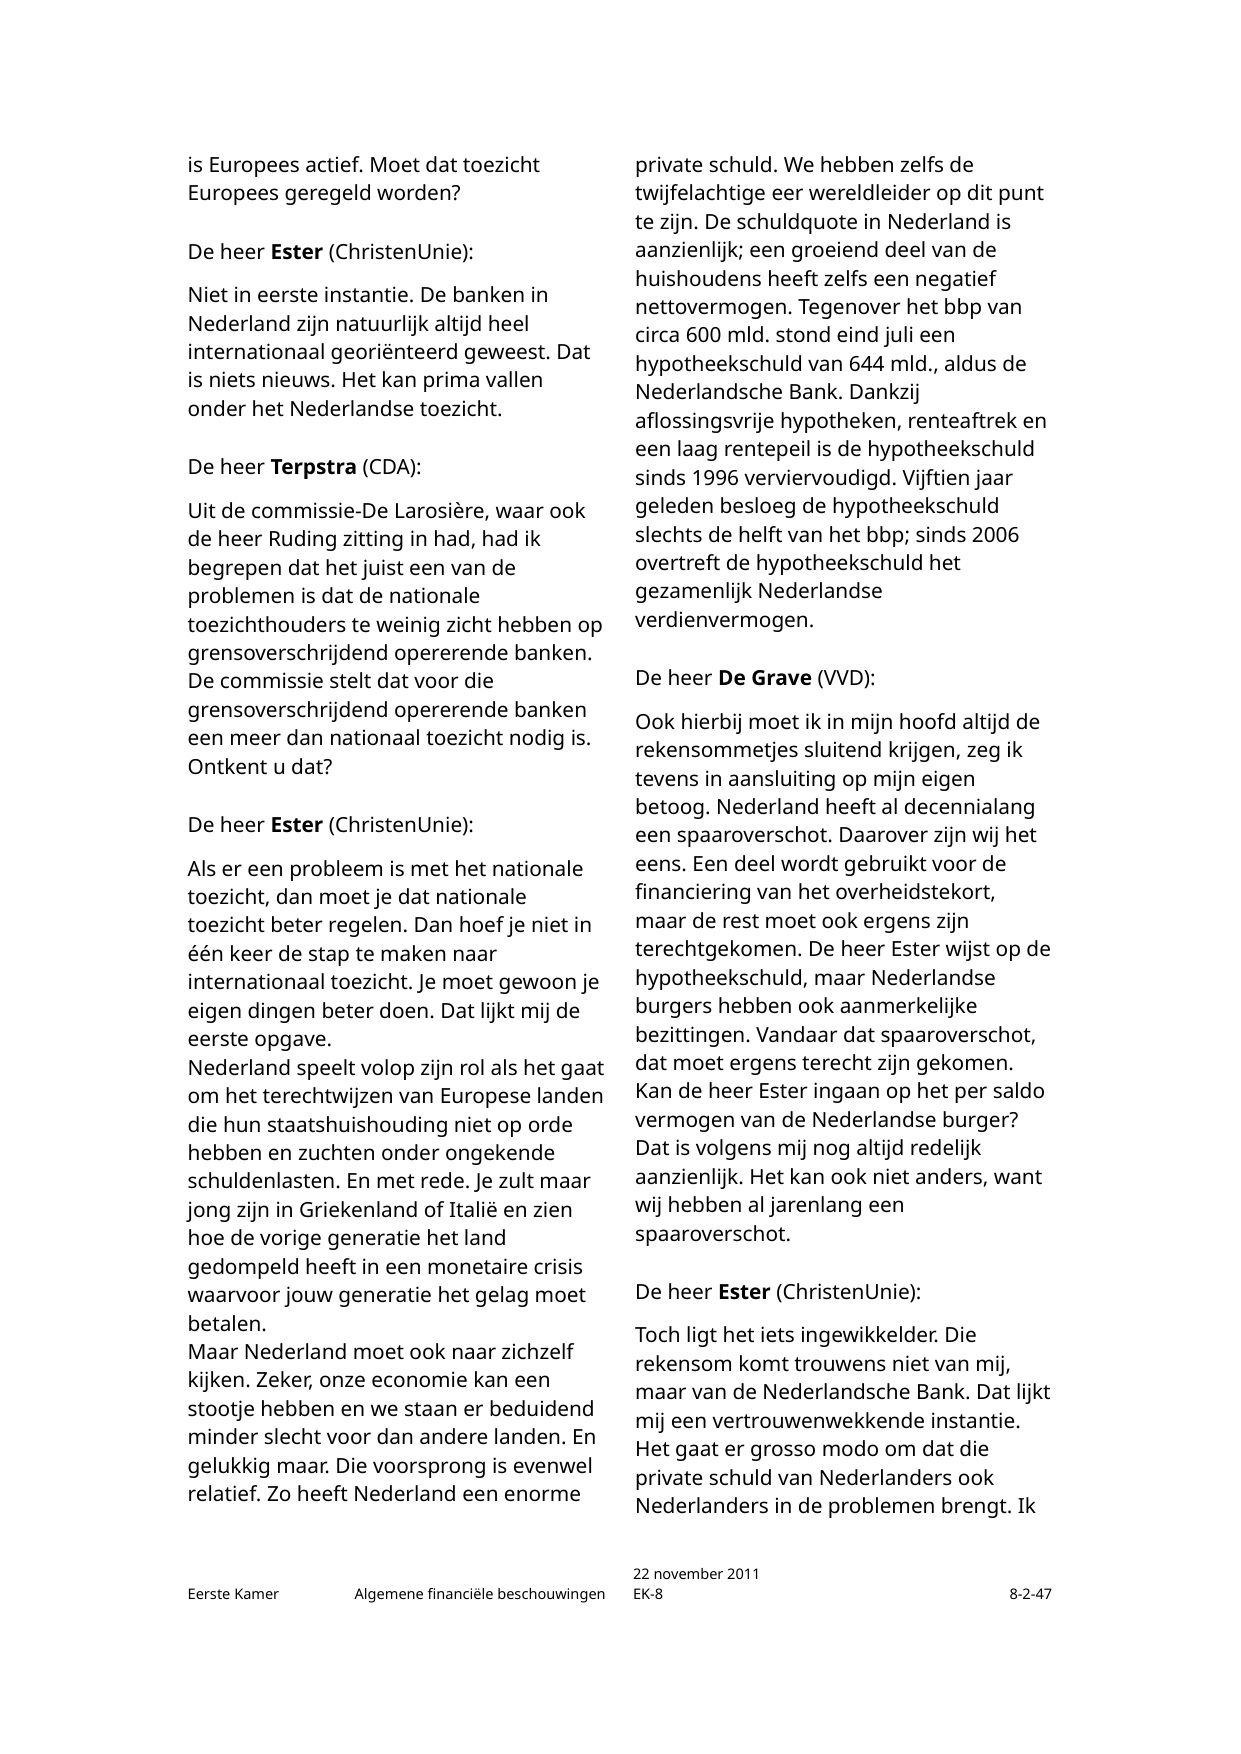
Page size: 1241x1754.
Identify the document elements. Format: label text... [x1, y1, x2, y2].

text De heer De Grave (VVD): [635, 663, 1053, 692]
text De heer Ester (ChristenUnie): [187, 810, 605, 839]
text De heer Terpstra (CDA): [187, 452, 605, 481]
text De heer Ester (ChristenUnie): [187, 237, 605, 265]
text Als er een probleem is met het nationale toezicht, dan moet je dat nationale toezicht beter regelen. Dan hoef je niet in één keer de stap te maken naar internationaal toezicht. Je moet gewoon je eigen dingen beter doen. Dat lijkt mij de eerste opgave. [187, 854, 605, 1053]
text Maar Nederland moet ook naar zichzelf kijken. Zeker, onze economie kan een stootje hebben en we staan er beduidend minder slecht voor dan andere landen. En gelukkig maar. Die voorsprong is evenwel relatief. Zo heeft Nederland een enorme [187, 1337, 605, 1508]
text De heer Ester (ChristenUnie): [635, 1277, 1053, 1306]
text Niet in eerste instantie. De banken in Nederland zijn natuurlijk altijd heel internationaal georiënteerd geweest. Dat is niets nieuws. Het kan prima vallen onder het Nederlandse toezicht. [187, 280, 605, 422]
text Toch ligt het iets ingewikkelder. Die rekensom komt trouwens niet van mij, maar van de Nederlandsche Bank. Dat lijkt mij een vertrouwenwekkende instantie. Het gaat er grosso modo om dat die private schuld van Nederlanders ook Nederlanders in de problemen brengt. Ik [635, 1321, 1053, 1520]
text Ook hierbij moet ik in mijn hoofd altijd de rekensommetjes sluitend krijgen, zeg ik tevens in aansluiting op mijn eigen betoog. Nederland heeft al decennialang een spaaroverschot. Daarover zijn wij het eens. Een deel wordt gebruikt voor de financiering van het overheidstekort, maar de rest moet ook ergens zijn terechtgekomen. De heer Ester wijst op de hypotheekschuld, maar Nederlandse burgers hebben ook aanmerkelijke bezittingen. Vandaar dat spaaroverschot, dat moet ergens terecht zijn gekomen. Kan de heer Ester ingaan op het per saldo vermogen van de Nederlandse burger? Dat is volgens mij nog altijd redelijk aanzienlijk. Het kan ook niet anders, want wij hebben al jarenlang een spaaroverschot. [635, 707, 1053, 1247]
text is Europees actief. Moet dat toezicht Europees geregeld worden? [187, 150, 605, 207]
text private schuld. We hebben zelfs de twijfelachtige eer wereldleider op dit punt te zijn. De schuldquote in Nederland is aanzienlijk; een groeiend deel van de huishoudens heeft zelfs een negatief nettovermogen. Tegenover het bbp van circa 600 mld. stond eind juli een hypotheekschuld van 644 mld., aldus de Nederlandsche Bank. Dankzij aflossingsvrije hypotheken, renteaftrek en een laag rentepeil is de hypotheekschuld sinds 1996 verviervoudigd. Vijftien jaar geleden besloeg de hypotheekschuld slechts de helft van het bbp; sinds 2006 overtreft de hypotheekschuld het gezamenlijk Nederlandse verdienvermogen. [635, 150, 1053, 633]
text Uit de commissie-De Larosière, waar ook de heer Ruding zitting in had, had ik begrepen dat het juist een van de problemen is dat de nationale toezichthouders te weinig zicht hebben op grensoverschrijdend opererende banken. De commissie stelt dat voor die grensoverschrijdend opererende banken een meer dan nationaal toezicht nodig is. Ontkent u dat? [187, 496, 605, 780]
text Nederland speelt volop zijn rol als het gaat om het terechtwijzen van Europese landen die hun staatshuishouding niet op orde hebben en zuchten onder ongekende schuldenlasten. En met rede. Je zult maar jong zijn in Griekenland of Italië en zien hoe de vorige generatie het land gedompeld heeft in een monetaire crisis waarvoor jouw generatie het gelag moet betalen. [187, 1053, 605, 1337]
